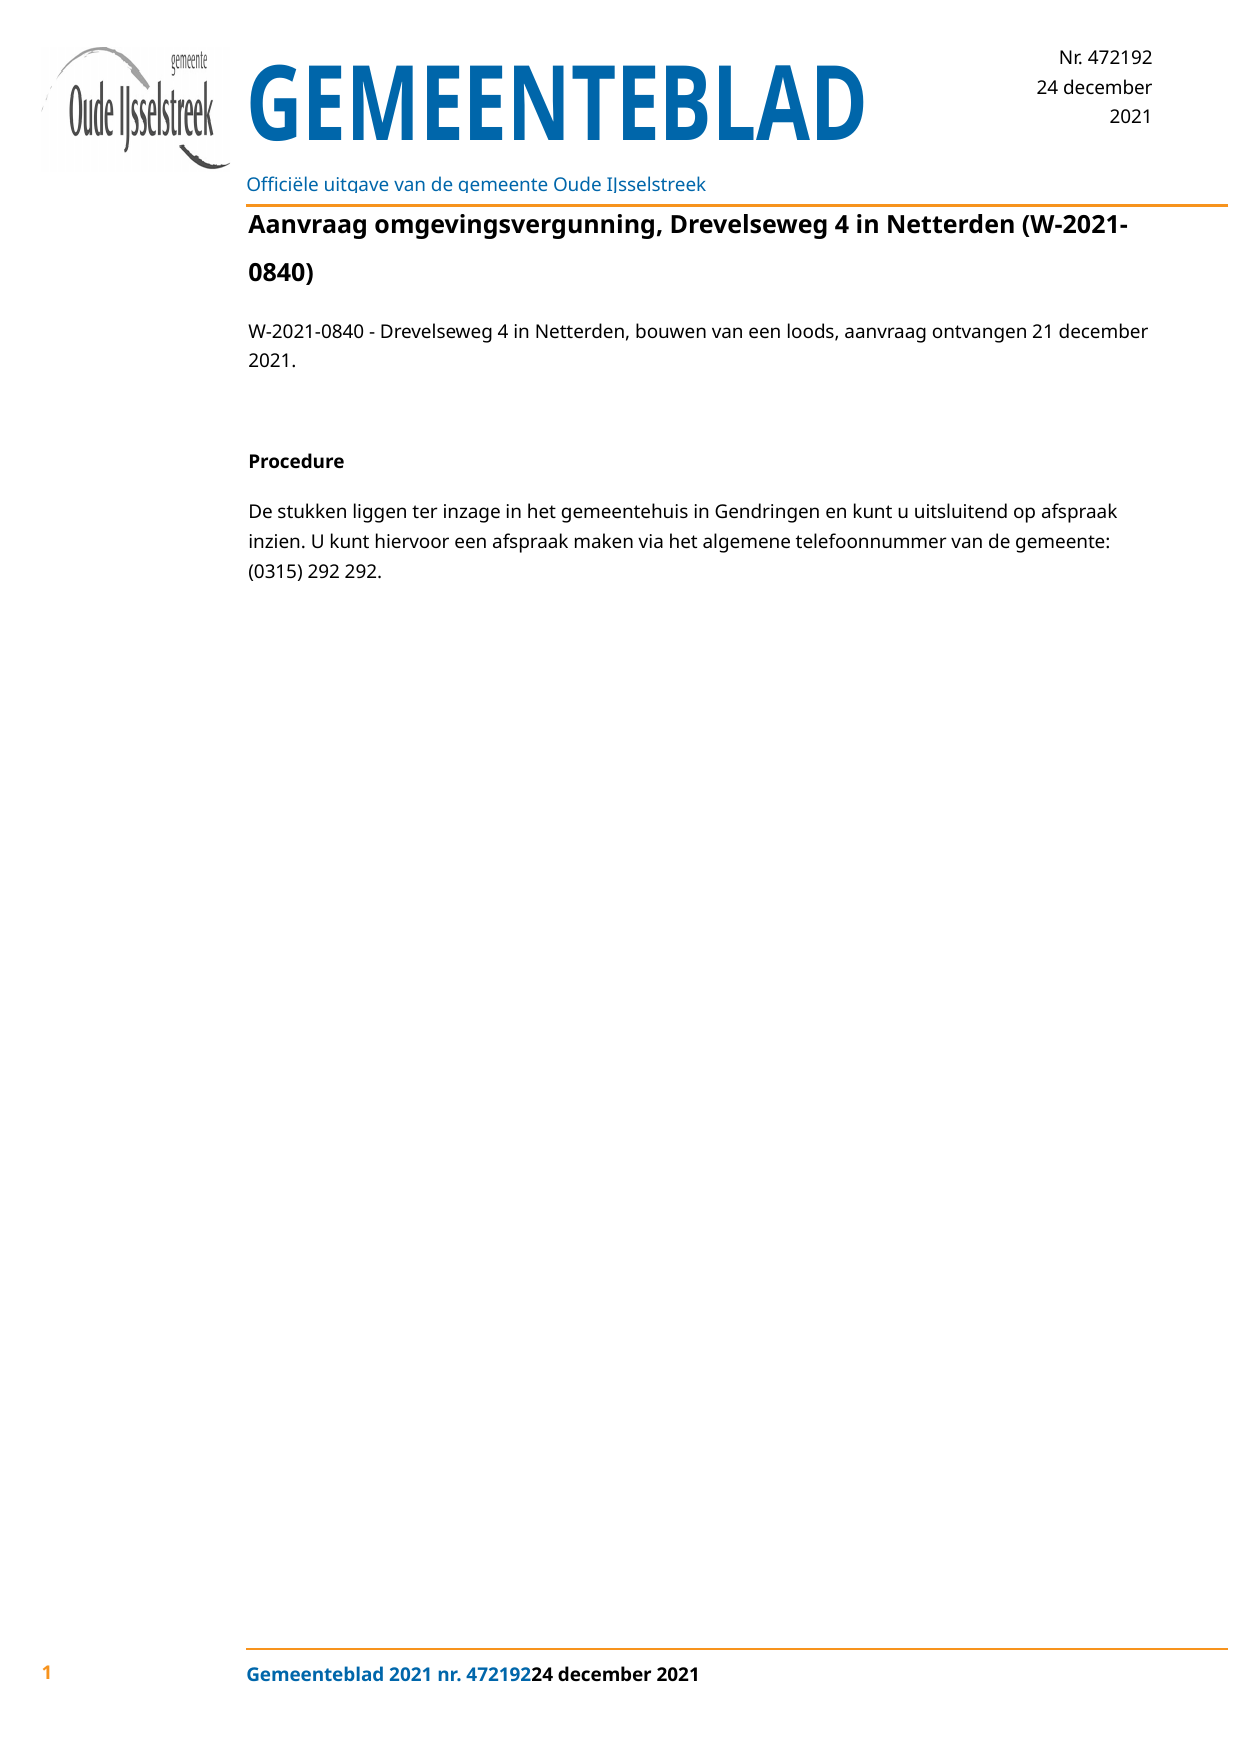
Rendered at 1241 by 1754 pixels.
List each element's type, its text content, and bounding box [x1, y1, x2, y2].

text De stukken liggen ter inzage in het gemeentehuis in Gendringen en kunt u uitsluitend op afspraak inzien. U kunt hiervoor een afspraak maken via het algemene telefoonnummer van de gemeente: (0315) 292 292. [248, 499, 1152, 584]
picture [41, 47, 231, 172]
text Procedure [248, 448, 1152, 474]
text Aanvraag omgevingsvergunning, Drevelseweg 4 in Netterden (W-2021-0840) [248, 207, 1152, 288]
text W-2021-0840 - Drevelseweg 4 in Netterden, bouwen van een loods, aanvraag ontvangen 21 december 2021. [248, 318, 1152, 373]
